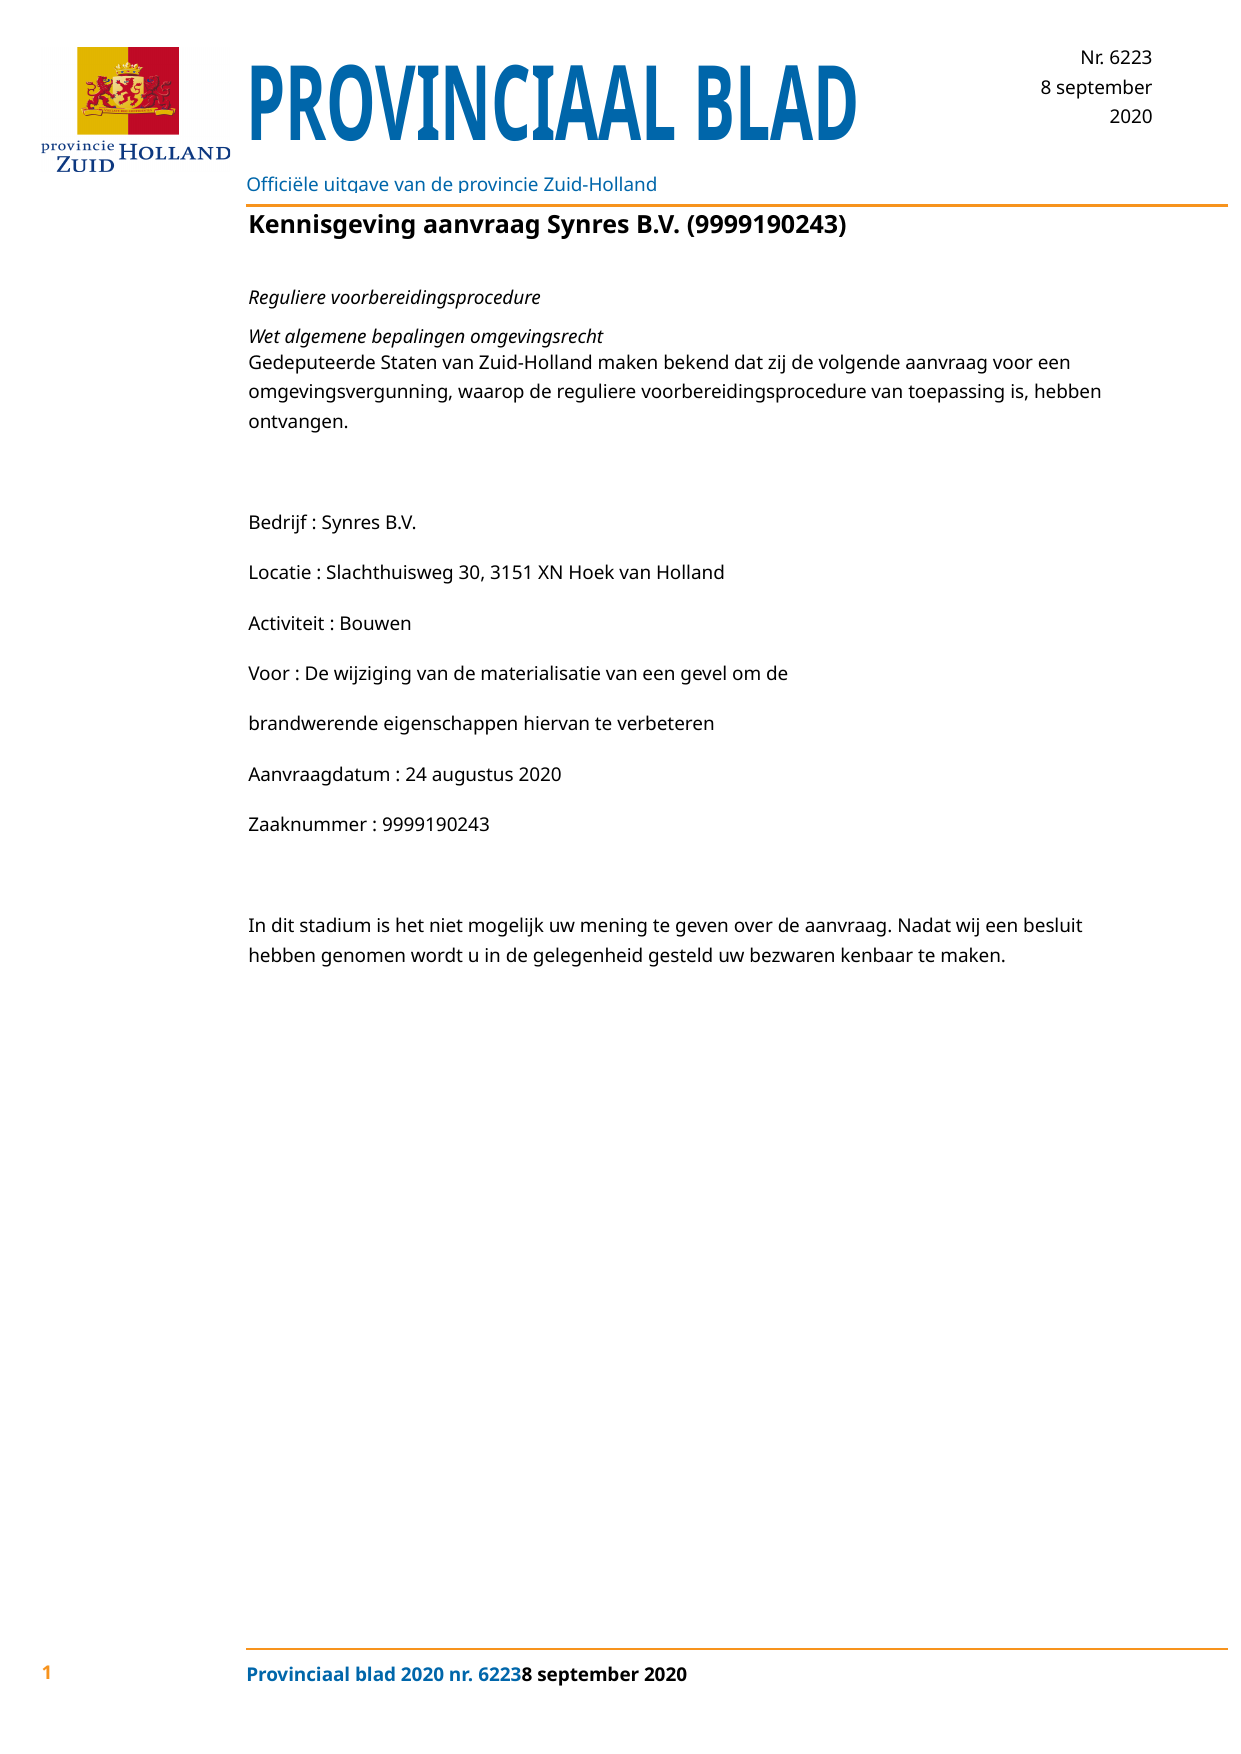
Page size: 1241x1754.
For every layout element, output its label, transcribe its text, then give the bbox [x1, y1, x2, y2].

text Aanvraagdatum : 24 augustus 2020 [248, 761, 1152, 787]
text Voor : De wijziging van de materialisatie van een gevel om de [248, 660, 1152, 686]
text Reguliere voorbereidingsprocedure [248, 284, 1152, 309]
text Zaaknummer : 9999190243 [248, 811, 1152, 837]
text Gedeputeerde Staten van Zuid-Holland maken bekend dat zij de volgende aanvraag voor een omgevingsvergunning, waarop de reguliere voorbereidingsprocedure van toepassing is, hebben ontvangen. [248, 349, 1152, 434]
text brandwerende eigenschappen hiervan te verbeteren [248, 711, 1152, 736]
text Bedrijf : Synres B.V. [248, 509, 1152, 534]
text Locatie : Slachthuisweg 30, 3151 XN Hoek van Holland [248, 559, 1152, 585]
text In dit stadium is het niet mogelijk uw mening te geven over de aanvraag. Nadat wij een besluit hebben genomen wordt u in de gelegenheid gesteld uw bezwaren kenbaar te maken. [248, 912, 1152, 967]
picture [41, 47, 231, 172]
text Kennisgeving aanvraag Synres B.V. (9999190243) [248, 207, 1152, 241]
text Activiteit : Bouwen [248, 610, 1152, 635]
text Wet algemene bepalingen omgevingsrecht [248, 323, 1152, 349]
